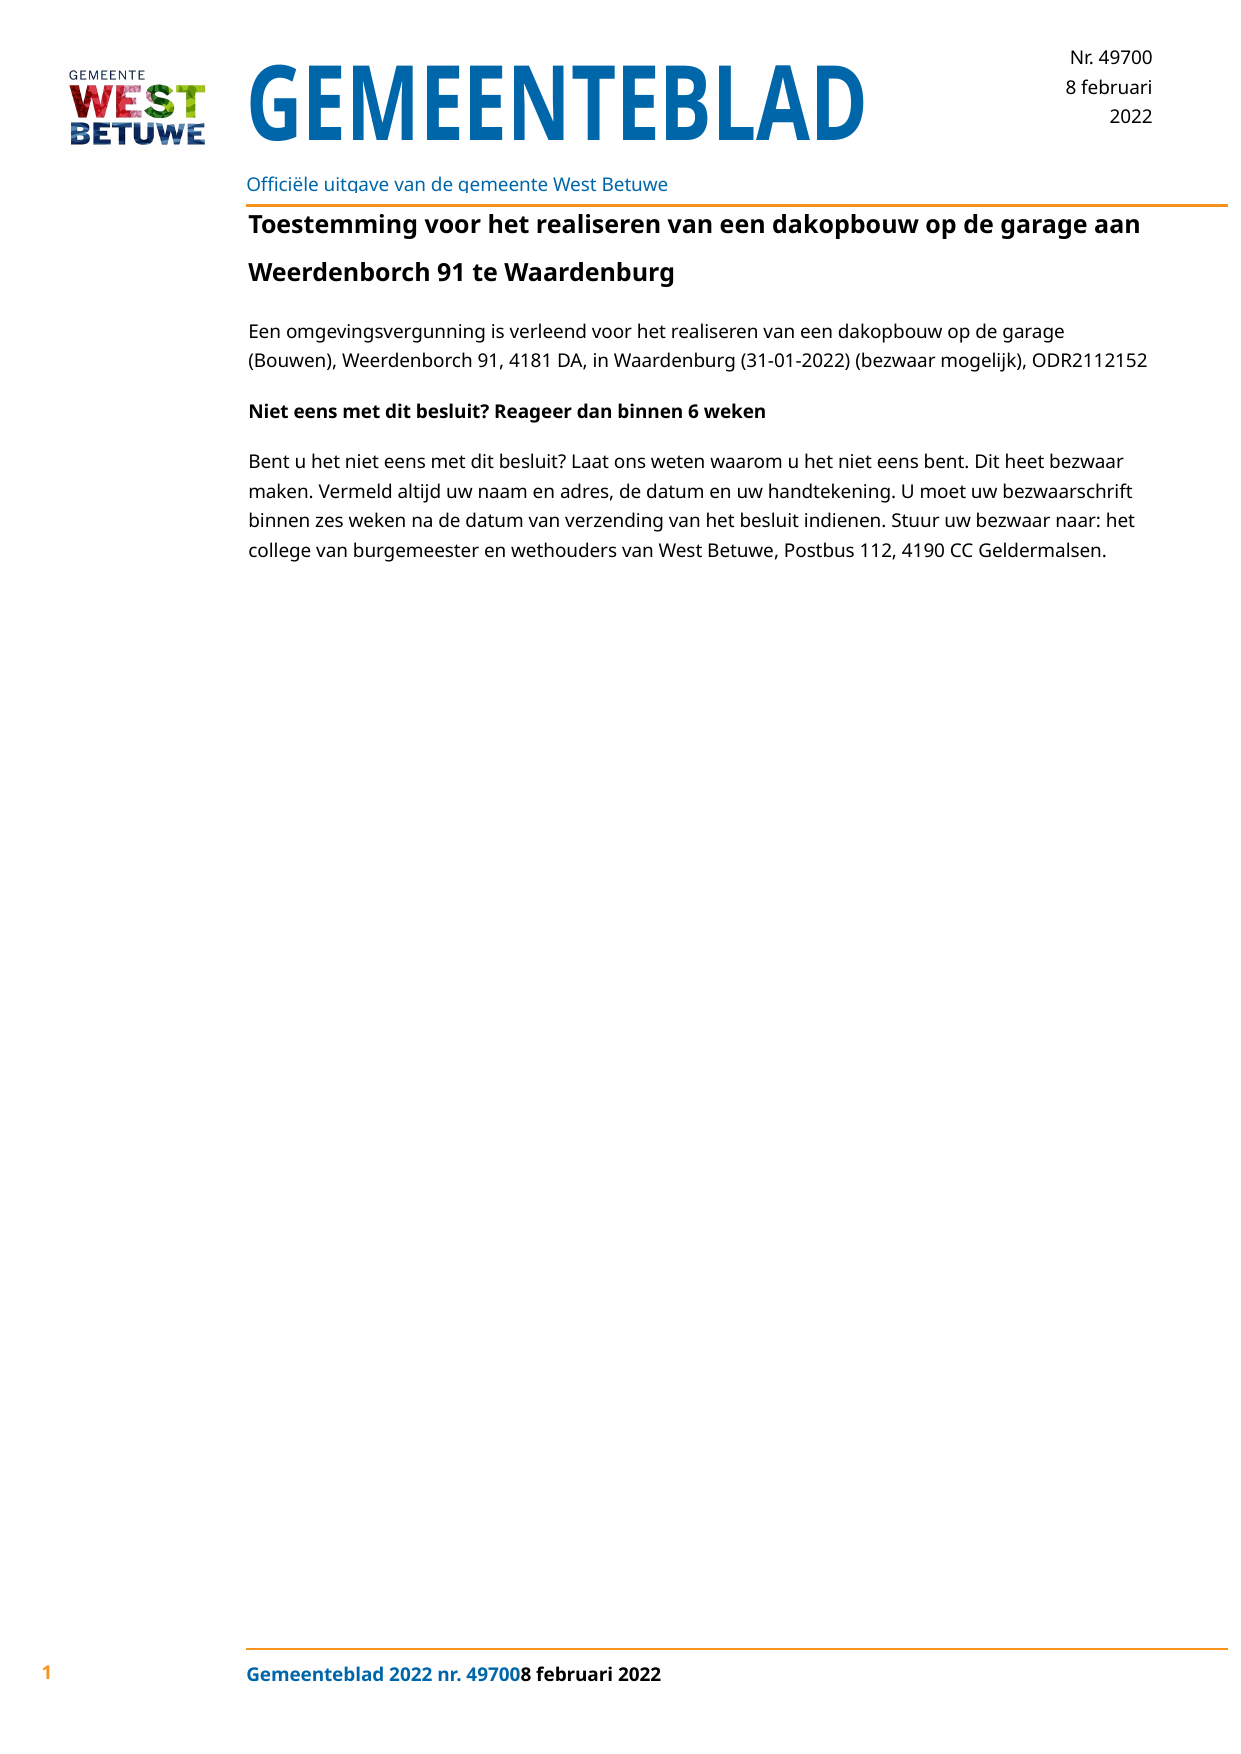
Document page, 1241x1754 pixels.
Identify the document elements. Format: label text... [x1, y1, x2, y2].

text Bent u het niet eens met dit besluit? Laat ons weten waarom u het niet eens bent. Dit heet bezwaar maken. Vermeld altijd uw naam en adres, de datum en uw handtekening. U moet uw bezwaarschrift binnen zes weken na de datum van verzending van het besluit indienen. Stuur uw bezwaar naar: het college van burgemeester en wethouders van West Betuwe, Postbus 112, 4190 CC Geldermalsen. [248, 448, 1152, 563]
text Een omgevingsvergunning is verleend voor het realiseren van een dakopbouw op de garage (Bouwen), Weerdenborch 91, 4181 DA, in Waardenburg (31-01-2022) (bezwaar mogelijk), ODR2112152 [248, 318, 1152, 373]
text Toestemming voor het realiseren van een dakopbouw op de garage aan Weerdenborch 91 te Waardenburg [248, 207, 1152, 288]
picture [41, 47, 231, 172]
text Niet eens met dit besluit? Reageer dan binnen 6 weken [248, 398, 1152, 424]
